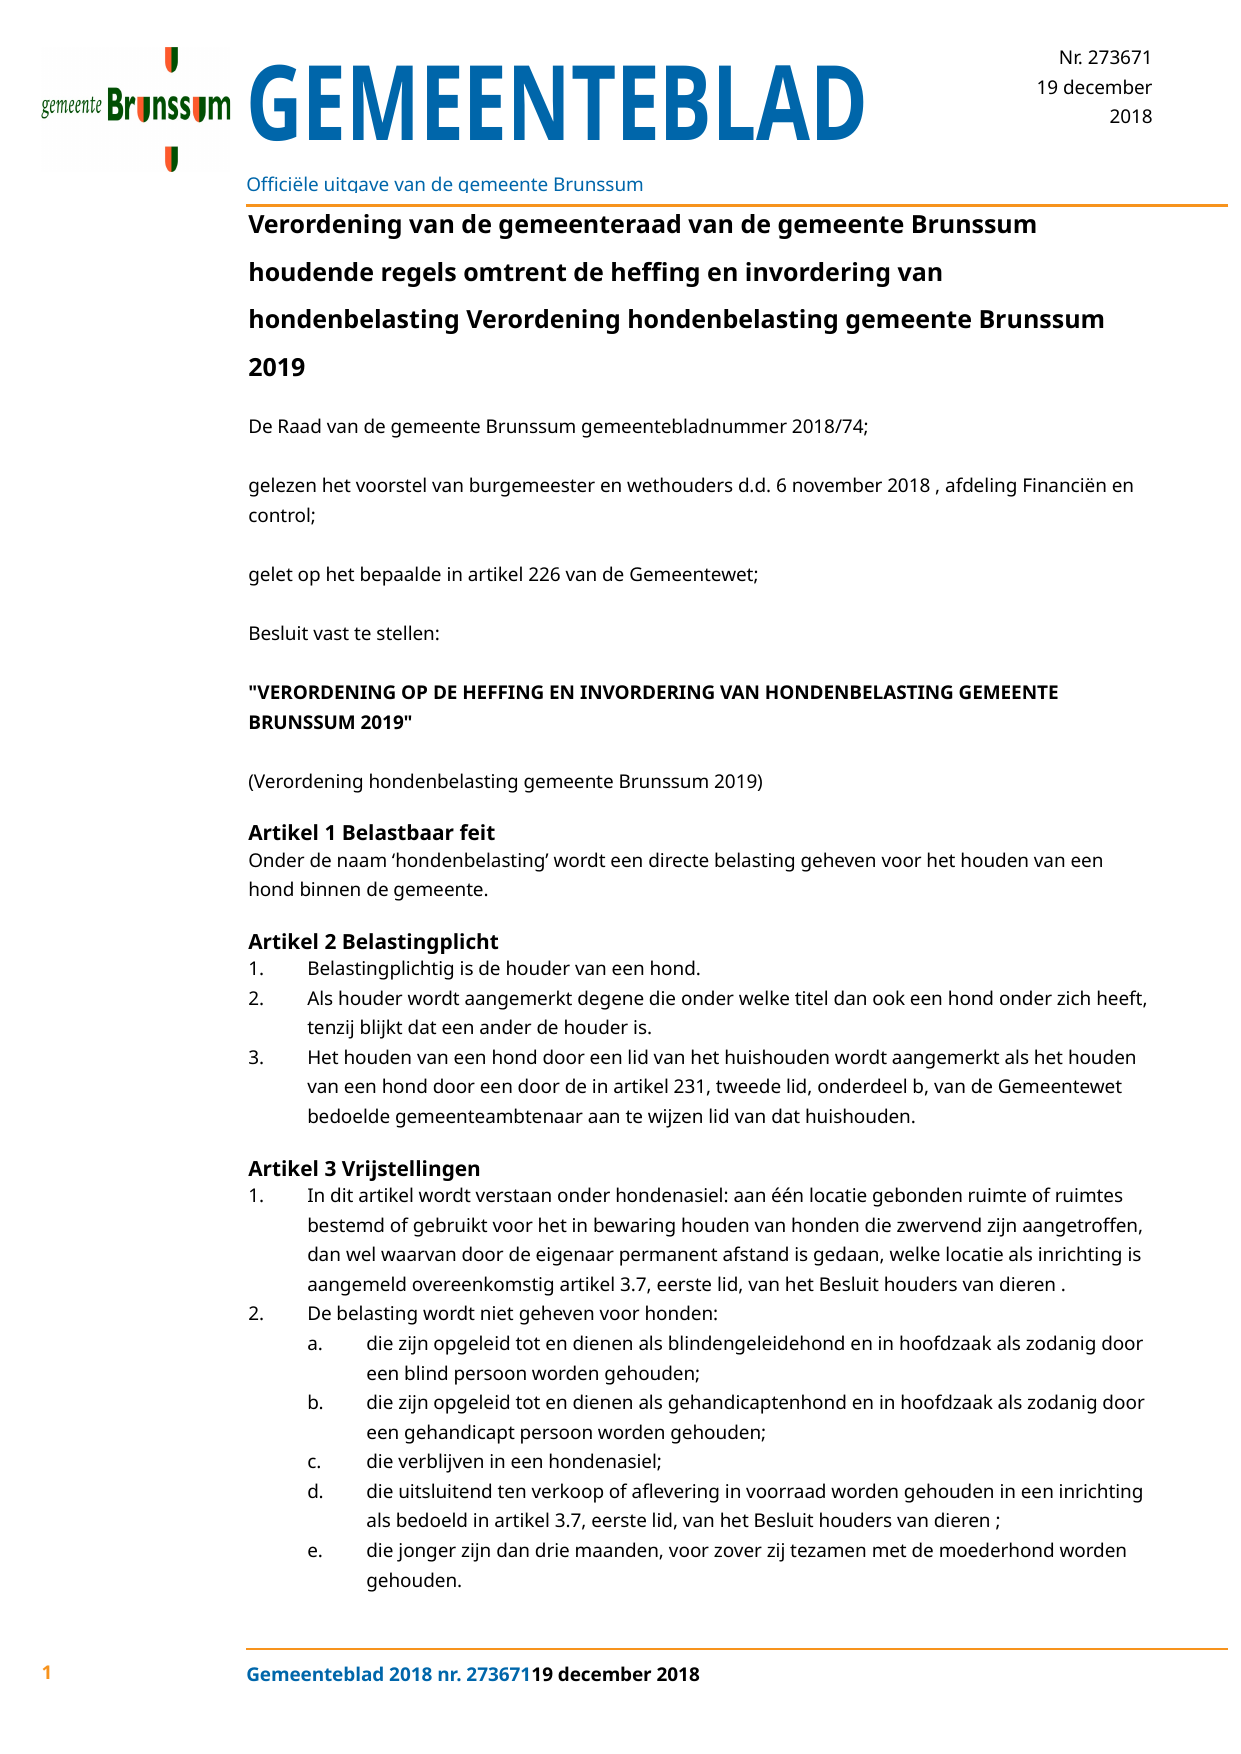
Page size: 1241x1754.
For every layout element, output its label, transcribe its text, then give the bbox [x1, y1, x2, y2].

list die jonger zijn dan drie maanden, voor zover zij tezamen met de moederhond worden gehouden. [307, 1537, 1152, 1592]
list die uitsluitend ten verkoop of aflevering in voorraad worden gehouden in een inrichting als bedoeld in artikel 3.7, eerste lid, van het Besluit houders van dieren ; [307, 1478, 1152, 1533]
list Belastingplichtig is de houder van een hond. [248, 955, 1152, 981]
text Besluit vast te stellen: [248, 620, 1152, 646]
text gelezen het voorstel van burgemeester en wethouders d.d. 6 november 2018 , afdeling Financiën en control; [248, 472, 1152, 528]
text Artikel 2 Belastingplicht [248, 927, 1152, 955]
list In dit artikel wordt verstaan onder hondenasiel: aan één locatie gebonden ruimte of ruimtes bestemd of gebruikt voor het in bewaring houden van honden die zwervend zijn aangetroffen, dan wel waarvan door de eigenaar permanent afstand is gedaan, welke locatie als inrichting is aangemeld overeenkomstig artikel 3.7, eerste lid, van het Besluit houders van dieren . [248, 1182, 1152, 1297]
text "VERORDENING OP DE HEFFING EN INVORDERING VAN HONDENBELASTING GEMEENTE BRUNSSUM 2019" [248, 679, 1152, 735]
list Het houden van een hond door een lid van het huishouden wordt aangemerkt als het houden van een hond door een door de in artikel 231, tweede lid, onderdeel b, van de Gemeentewet bedoelde gemeenteambtenaar aan te wijzen lid van dat huishouden. [248, 1044, 1152, 1129]
text Artikel 3 Vrijstellingen [248, 1154, 1152, 1182]
list Als houder wordt aangemerkt degene die onder welke titel dan ook een hond onder zich heeft, tenzij blijkt dat een ander de houder is. [248, 985, 1152, 1040]
text Onder de naam ‘hondenbelasting’ wordt een directe belasting geheven voor het houden van een hond binnen de gemeente. [248, 847, 1152, 902]
text gelet op het bepaalde in artikel 226 van de Gemeentewet; [248, 561, 1152, 587]
list die zijn opgeleid tot en dienen als gehandicaptenhond en in hoofdzaak als zodanig door een gehandicapt persoon worden gehouden; [307, 1389, 1152, 1444]
list De belasting wordt niet geheven voor honden: [248, 1301, 1152, 1326]
text Verordening van de gemeenteraad van de gemeente Brunssum houdende regels omtrent de heffing en invordering van hondenbelasting Verordening hondenbelasting gemeente Brunssum 2019 [248, 207, 1152, 384]
text De Raad van de gemeente Brunssum gemeentebladnummer 2018/74; [248, 413, 1152, 439]
list die verblijven in een hondenasiel; [307, 1448, 1152, 1474]
text (Verordening hondenbelasting gemeente Brunssum 2019) [248, 768, 1152, 794]
text Artikel 1 Belastbaar feit [248, 818, 1152, 847]
picture [41, 47, 231, 172]
list die zijn opgeleid tot en dienen als blindengeleidehond en in hoofdzaak als zodanig door een blind persoon worden gehouden; [307, 1330, 1152, 1385]
